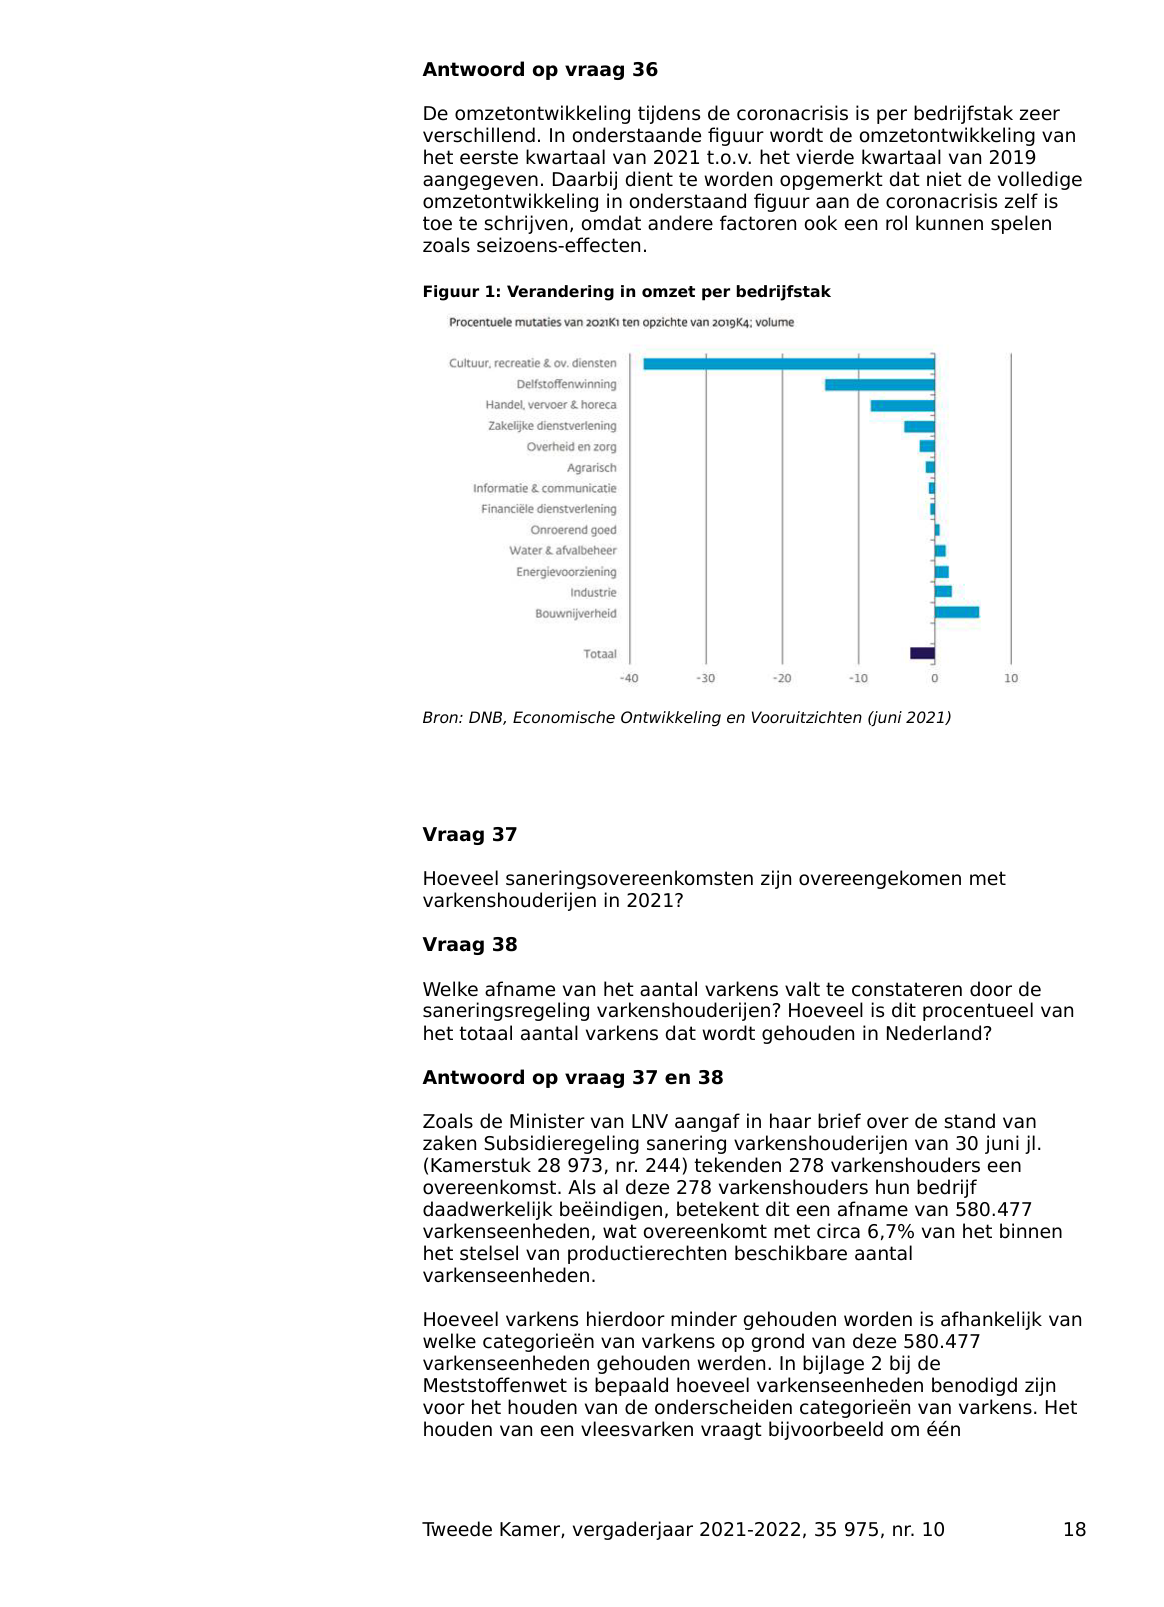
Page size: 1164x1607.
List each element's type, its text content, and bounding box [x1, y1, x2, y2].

subtitle Vraag 38 [422, 934, 1087, 956]
text Welke afname van het aantal varkens valt te constateren door de saneringsregeling varkenshouderijen? Hoeveel is dit procentueel van het totaal aantal varkens dat wordt gehouden in Nederland? [422, 978, 1087, 1044]
subtitle Antwoord op vraag 36 [422, 59, 1087, 81]
picture [422, 313, 1072, 697]
text Hoeveel varkens hierdoor minder gehouden worden is afhankelijk van welke categorieën van varkens op grond van deze 580.477 varkenseenheden gehouden werden. In bijlage 2 bij de Meststoffenwet is bepaald hoeveel varkenseenheden benodigd zijn voor het houden van de onderscheiden categorieën van varkens. Het houden van een vleesvarken vraagt bijvoorbeeld om één [422, 1309, 1087, 1441]
subtitle Vraag 37 [422, 824, 1087, 846]
text Zoals de Minister van LNV aangaf in haar brief over de stand van zaken Subsidieregeling sanering varkenshouderijen van 30 juni jl. (Kamerstuk 28 973, nr. 244) tekenden 278 varkenshouders een overeenkomst. Als al deze 278 varkenshouders hun bedrijf daadwerkelijk beëindigen, betekent dit een afname van 580.477 varkenseenheden, wat overeenkomt met circa 6,7% van het binnen het stelsel van productierechten beschikbare aantal varkenseenheden. [422, 1111, 1087, 1287]
text Bron: DNB, Economische Ontwikkeling en Vooruitzichten (juni 2021) [422, 709, 1072, 727]
text Figuur 1: Verandering in omzet per bedrijfstak [422, 283, 1072, 301]
text De omzetontwikkeling tijdens de coronacrisis is per bedrijfstak zeer verschillend. In onderstaande figuur wordt de omzetontwikkeling van het eerste kwartaal van 2021 t.o.v. het vierde kwartaal van 2019 aangegeven. Daarbij dient te worden opgemerkt dat niet de volledige omzetontwikkeling in onderstaand figuur aan de coronacrisis zelf is toe te schrijven, omdat andere factoren ook een rol kunnen spelen zoals seizoens-effecten. [422, 103, 1087, 257]
subtitle Antwoord op vraag 37 en 38 [422, 1067, 1087, 1088]
text Hoeveel saneringsovereenkomsten zijn overeengekomen met varkenshouderijen in 2021? [422, 868, 1087, 912]
